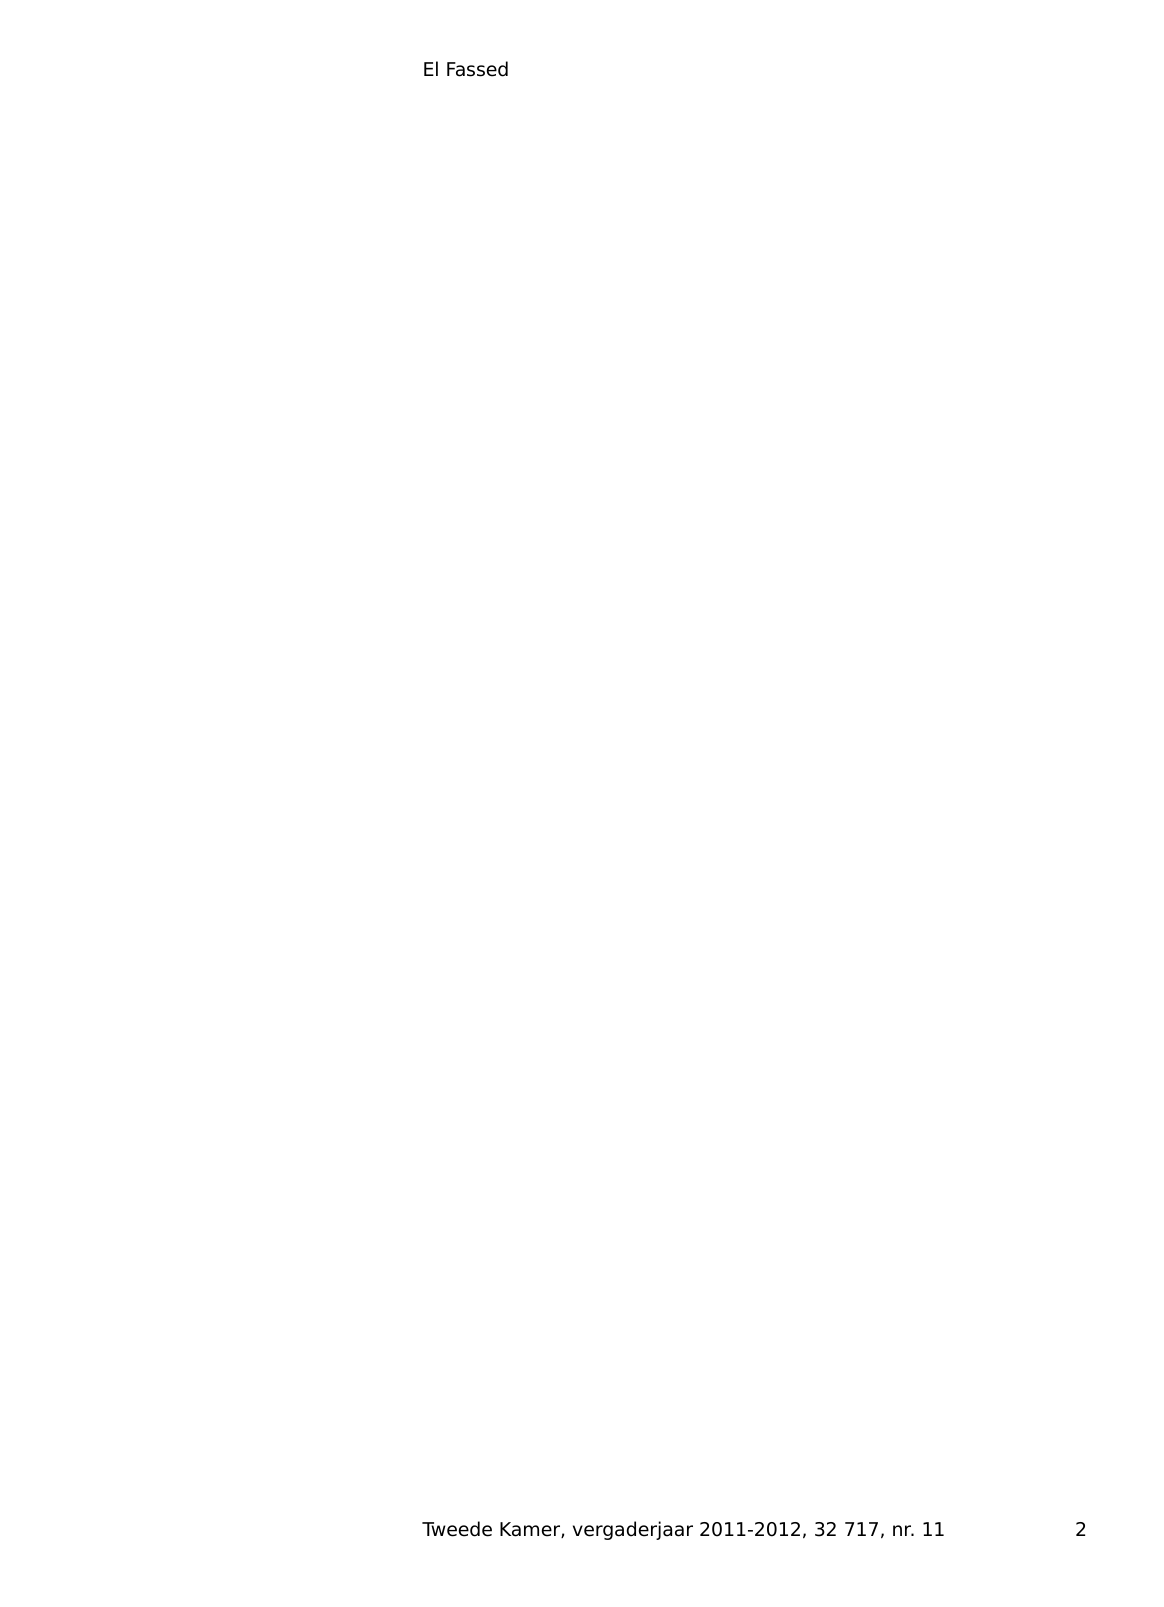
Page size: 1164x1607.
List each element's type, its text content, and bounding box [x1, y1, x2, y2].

text El Fassed [422, 59, 1087, 81]
